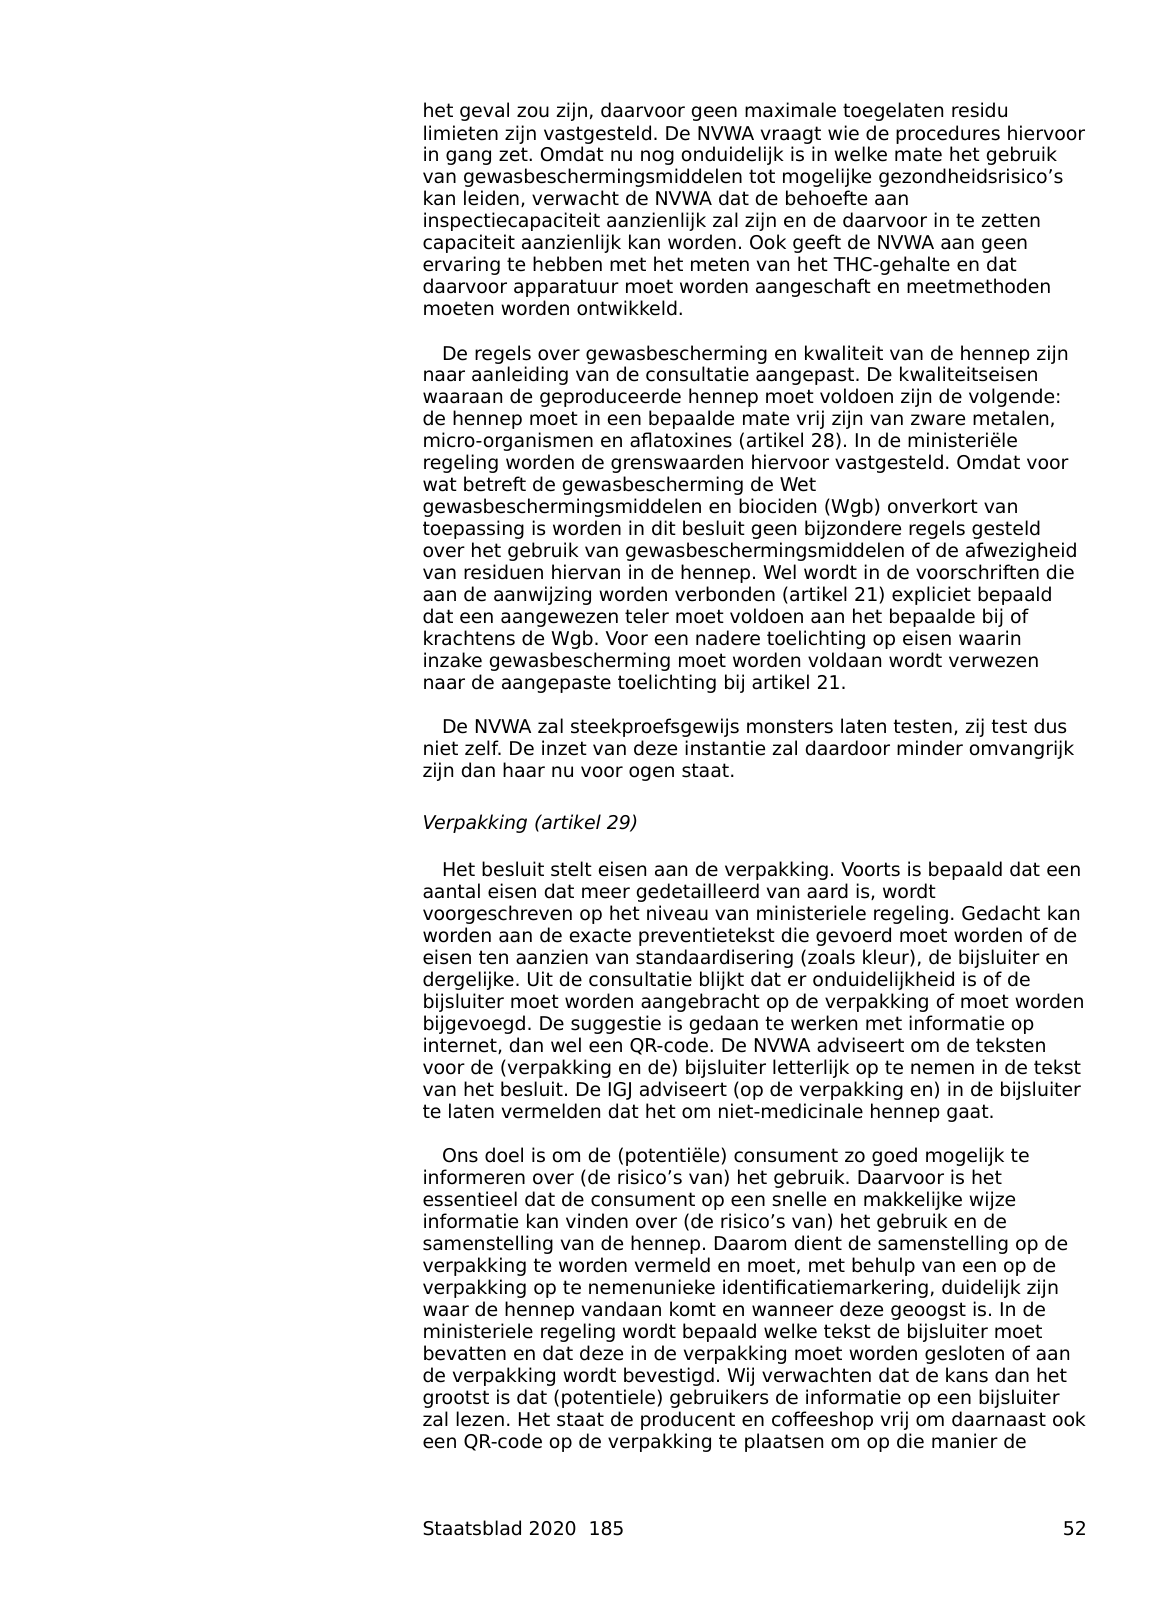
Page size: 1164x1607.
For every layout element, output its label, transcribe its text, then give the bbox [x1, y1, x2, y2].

text De NVWA zal steekproefsgewijs monsters laten testen, zij test dus niet zelf. De inzet van deze instantie zal daardoor minder omvangrijk zijn dan haar nu voor ogen staat. [422, 716, 1087, 782]
text het geval zou zijn, daarvoor geen maximale toegelaten residu limieten zijn vastgesteld. De NVWA vraagt wie de procedures hiervoor in gang zet. Omdat nu nog onduidelijk is in welke mate het gebruik van gewasbeschermingsmiddelen tot mogelijke gezondheidsrisico’s kan leiden, verwacht de NVWA dat de behoefte aan inspectiecapaciteit aanzienlijk zal zijn en de daarvoor in te zetten capaciteit aanzienlijk kan worden. Ook geeft de NVWA aan geen ervaring te hebben met het meten van het THC-gehalte en dat daarvoor apparatuur moet worden aangeschaft en meetmethoden moeten worden ontwikkeld. [422, 100, 1087, 320]
text Het besluit stelt eisen aan de verpakking. Voorts is bepaald dat een aantal eisen dat meer gedetailleerd van aard is, wordt voorgeschreven op het niveau van ministeriele regeling. Gedacht kan worden aan de exacte preventietekst die gevoerd moet worden of de eisen ten aanzien van standaardisering (zoals kleur), de bijsluiter en dergelijke. Uit de consultatie blijkt dat er onduidelijkheid is of de bijsluiter moet worden aangebracht op de verpakking of moet worden bijgevoegd. De suggestie is gedaan te werken met informatie op internet, dan wel een QR-code. De NVWA adviseert om de teksten voor de (verpakking en de) bijsluiter letterlijk op te nemen in de tekst van het besluit. De IGJ adviseert (op de verpakking en) in de bijsluiter te laten vermelden dat het om niet-medicinale hennep gaat. [422, 859, 1087, 1123]
text De regels over gewasbescherming en kwaliteit van de hennep zijn naar aanleiding van de consultatie aangepast. De kwaliteitseisen waaraan de geproduceerde hennep moet voldoen zijn de volgende: de hennep moet in een bepaalde mate vrij zijn van zware metalen, micro-organismen en aflatoxines (artikel 28). In de ministeriële regeling worden de grenswaarden hiervoor vastgesteld. Omdat voor wat betreft de gewasbescherming de Wet gewasbeschermingsmiddelen en biociden (Wgb) onverkort van toepassing is worden in dit besluit geen bijzondere regels gesteld over het gebruik van gewasbeschermingsmiddelen of de afwezigheid van residuen hiervan in de hennep. Wel wordt in de voorschriften die aan de aanwijzing worden verbonden (artikel 21) expliciet bepaald dat een aangewezen teler moet voldoen aan het bepaalde bij of krachtens de Wgb. Voor een nadere toelichting op eisen waarin inzake gewasbescherming moet worden voldaan wordt verwezen naar de aangepaste toelichting bij artikel 21. [422, 342, 1087, 694]
text Ons doel is om de (potentiële) consument zo goed mogelijk te informeren over (de risico’s van) het gebruik. Daarvoor is het essentieel dat de consument op een snelle en makkelijke wijze informatie kan vinden over (de risico’s van) het gebruik en de samenstelling van de hennep. Daarom dient de samenstelling op de verpakking te worden vermeld en moet, met behulp van een op de verpakking op te nemenunieke identificatiemarkering, duidelijk zijn waar de hennep vandaan komt en wanneer deze geoogst is. In de ministeriele regeling wordt bepaald welke tekst de bijsluiter moet bevatten en dat deze in de verpakking moet worden gesloten of aan de verpakking wordt bevestigd. Wij verwachten dat de kans dan het grootst is dat (potentiele) gebruikers de informatie op een bijsluiter zal lezen. Het staat de producent en coffeeshop vrij om daarnaast ook een QR-code op de verpakking te plaatsen om op die manier de [422, 1145, 1087, 1453]
subtitle Verpakking (artikel 29) [422, 812, 1087, 834]
